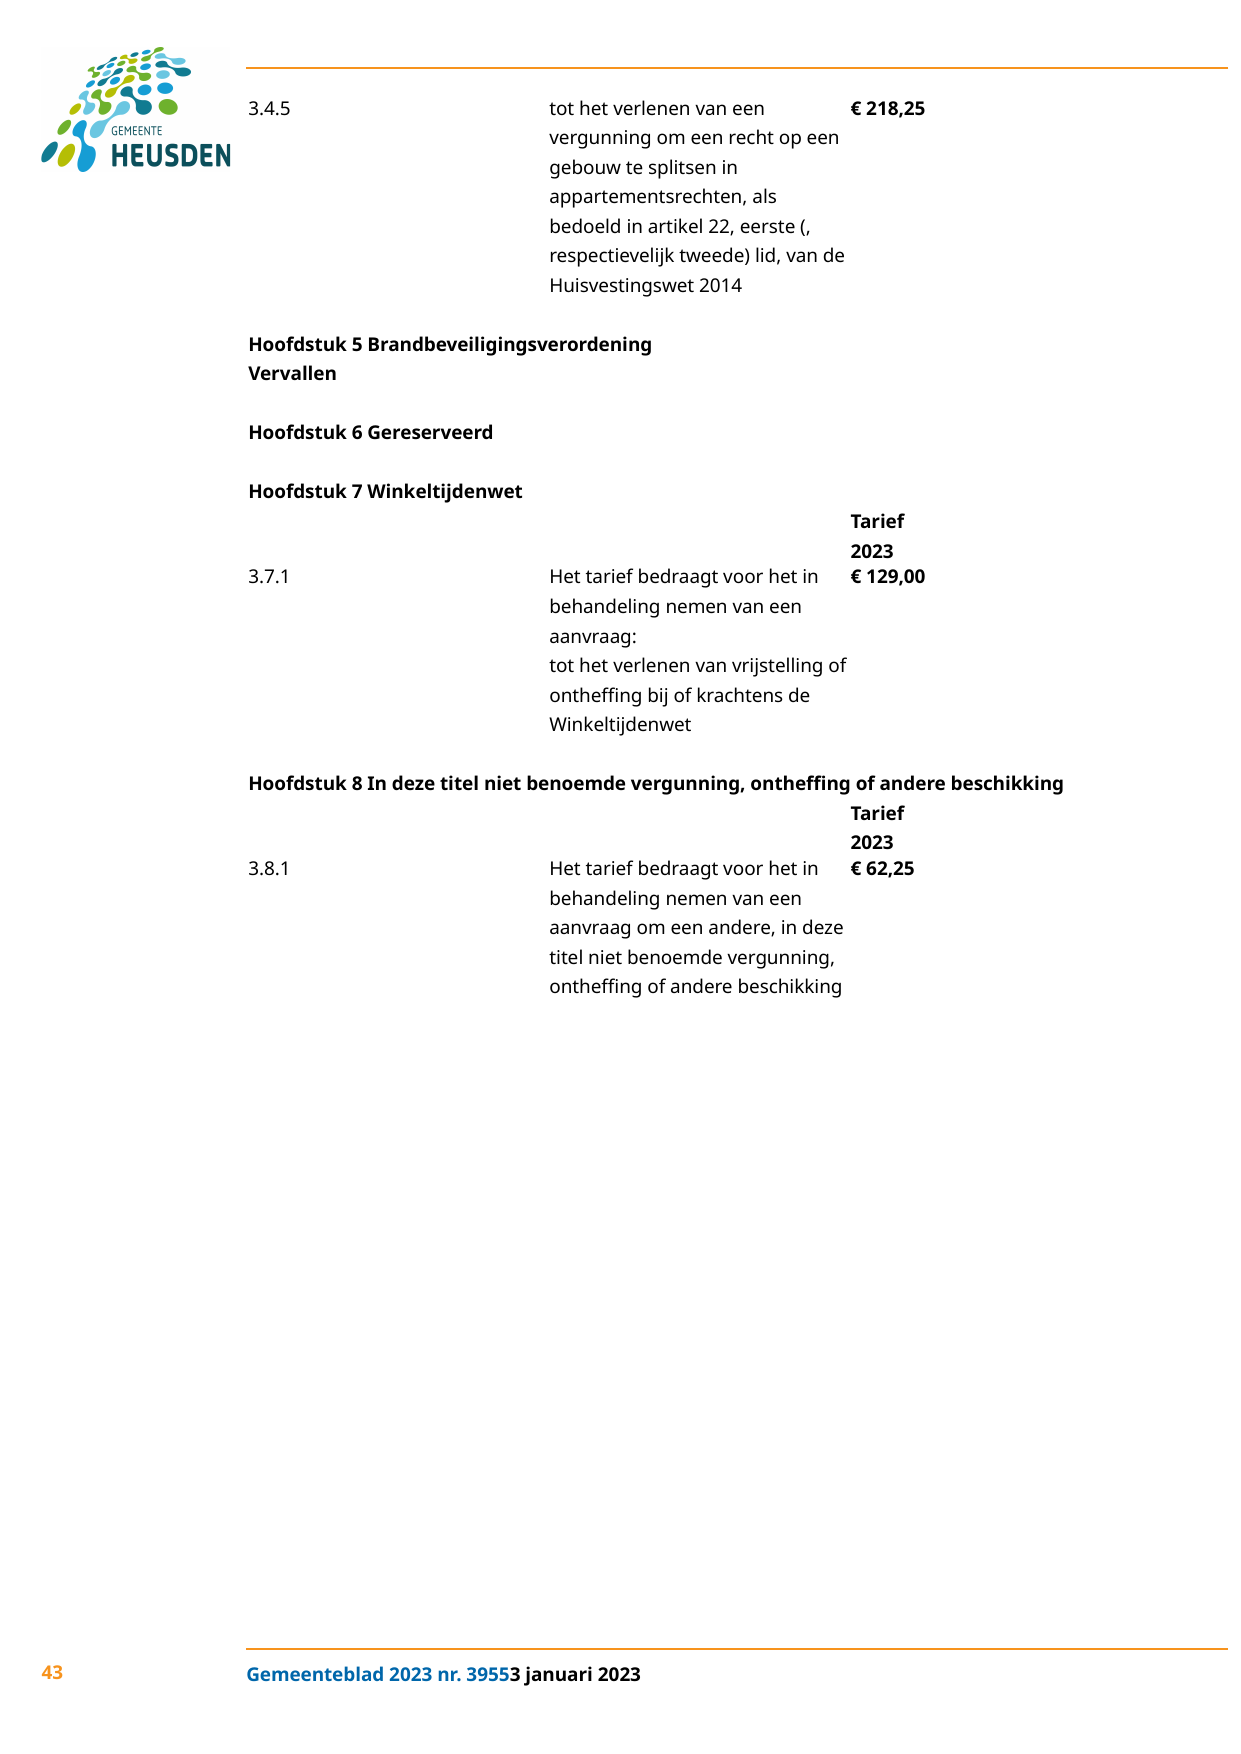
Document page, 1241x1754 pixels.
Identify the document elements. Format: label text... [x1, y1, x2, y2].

table_header [248, 509, 549, 564]
table_cell Het tarief bedraagt voor het in behandeling nemen van een aanvraag om een andere, in deze titel niet benoemde vergunning, ontheffing of andere beschikking [549, 855, 850, 999]
text Hoofdstuk 8 In deze titel niet benoemde vergunning, ontheffing of andere beschikking [248, 770, 1152, 796]
table_cell 3.4.5 [248, 95, 549, 298]
text Hoofdstuk 6 Gereserveerd [248, 419, 1152, 445]
text Hoofdstuk 7 Winkeltijdenwet [248, 479, 1152, 504]
table_cell € 218,25 [850, 95, 1152, 298]
table_cell tot het verlenen van een vergunning om een recht op een gebouw te splitsen in appartementsrechten, als bedoeld in artikel 22, eerste (, respectievelijk tweede) lid, van de Huisvestingswet 2014 [549, 95, 850, 298]
picture [41, 47, 231, 172]
table_header [549, 800, 850, 855]
table_cell € 129,00 [850, 564, 1152, 737]
table_cell € 62,25 [850, 855, 1152, 999]
table_header [549, 509, 850, 564]
table_header Tarief 2023 [850, 509, 1152, 564]
table_header [248, 800, 549, 855]
table_header Tarief 2023 [850, 800, 1152, 855]
table_cell Het tarief bedraagt voor het in behandeling nemen van een aanvraag: tot het verlenen van vrijstelling of ontheffing bij of krachtens de Winkeltijdenwet [549, 564, 850, 737]
text Vervallen [248, 360, 1152, 386]
table_cell 3.8.1 [248, 855, 549, 999]
table_cell 3.7.1 [248, 564, 549, 737]
text Hoofdstuk 5 Brandbeveiligingsverordening [248, 331, 1152, 357]
